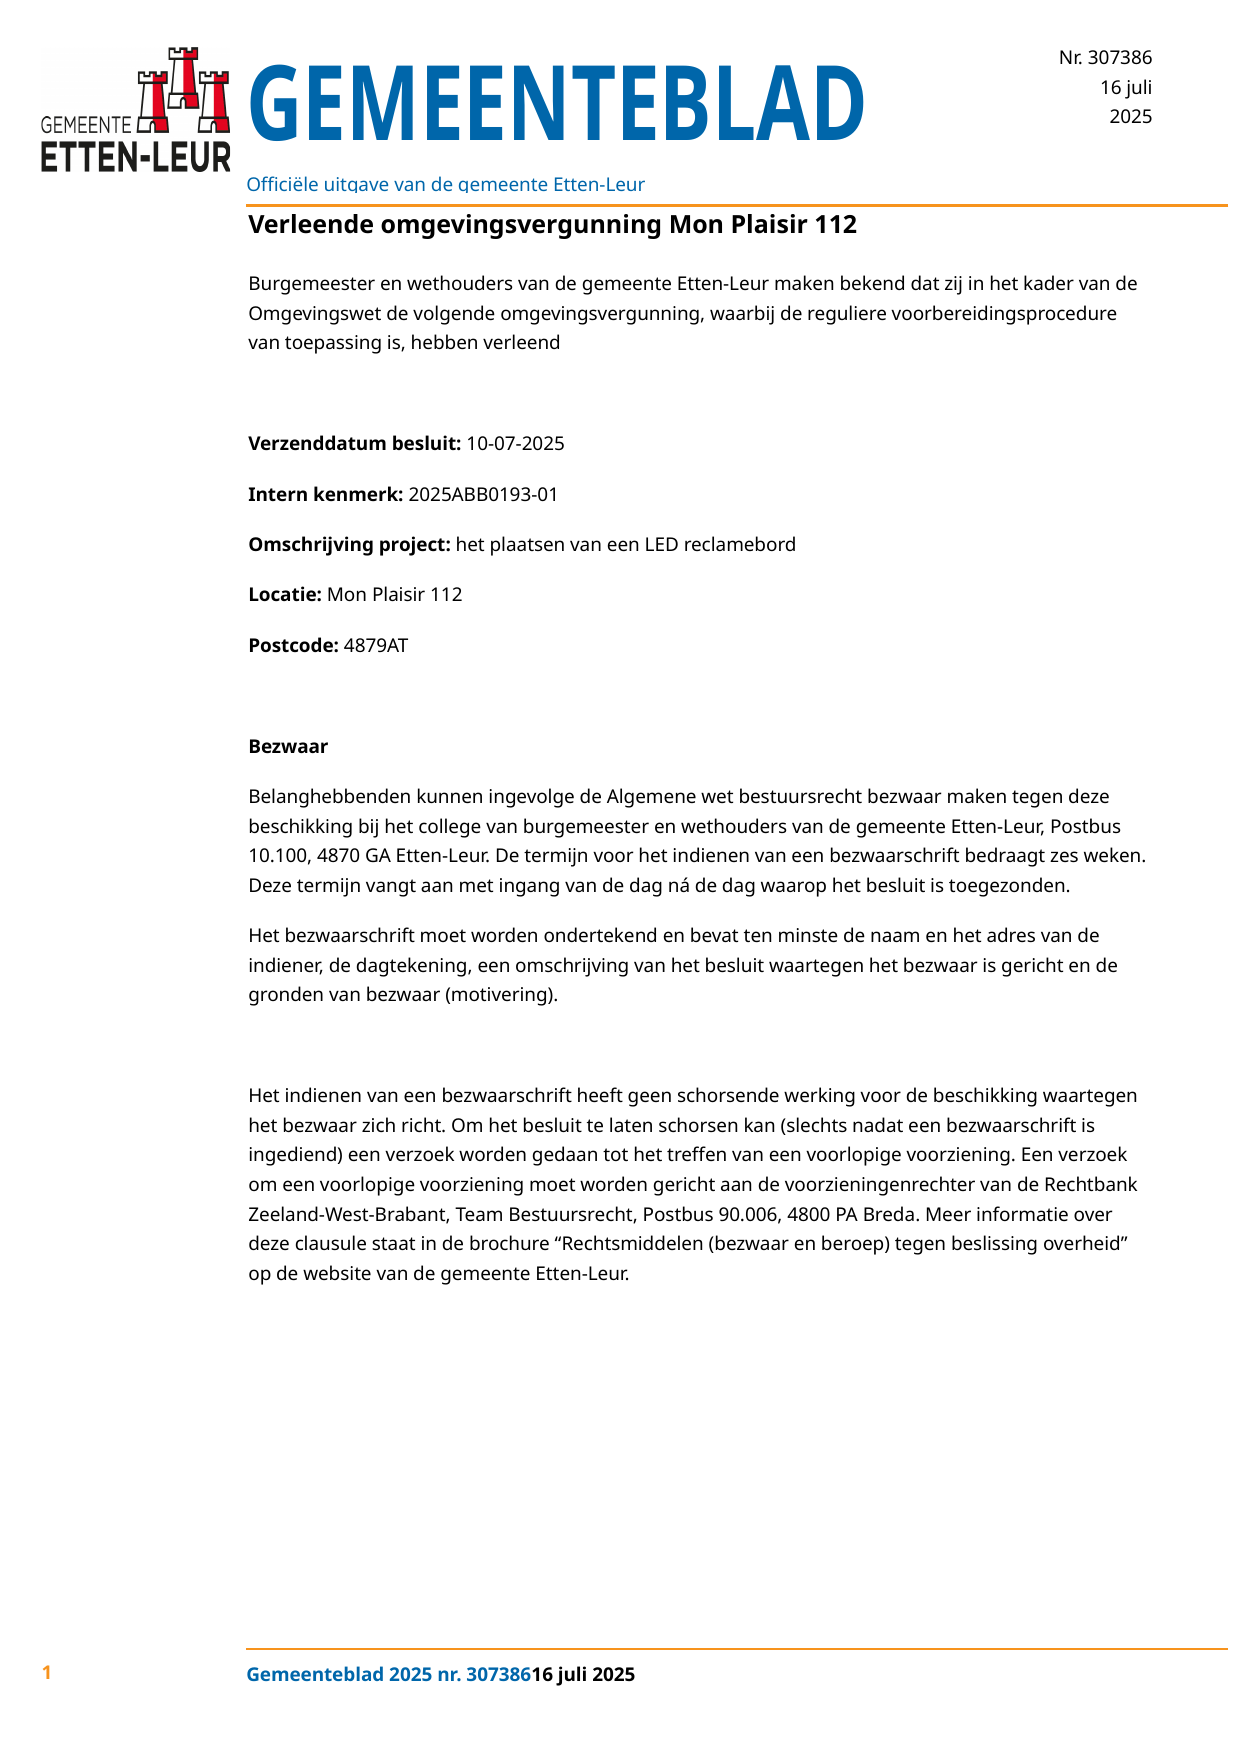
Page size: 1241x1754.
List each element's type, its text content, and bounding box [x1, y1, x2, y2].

picture [41, 47, 231, 172]
text Omschrijving project: het plaatsen van een LED reclamebord [248, 531, 1152, 557]
text Locatie: Mon Plaisir 112 [248, 582, 1152, 607]
text Het bezwaarschrift moet worden ondertekend en bevat ten minste de naam en het adres van de indiener, de dagtekening, een omschrijving van het besluit waartegen het bezwaar is gericht en de gronden van bezwaar (motivering). [248, 922, 1152, 1007]
text Postcode: 4879AT [248, 632, 1152, 658]
text Verzenddatum besluit: 10-07-2025 [248, 430, 1152, 456]
text Intern kenmerk: 2025ABB0193-01 [248, 481, 1152, 506]
text Burgemeester en wethouders van de gemeente Etten-Leur maken bekend dat zij in het kader van de Omgevingswet de volgende omgevingsvergunning, waarbij de reguliere voorbereidingsprocedure van toepassing is, hebben verleend [248, 270, 1152, 355]
text Verleende omgevingsvergunning Mon Plaisir 112 [248, 207, 1152, 241]
text Het indienen van een bezwaarschrift heeft geen schorsende werking voor de beschikking waartegen het bezwaar zich richt. Om het besluit te laten schorsen kan (slechts nadat een bezwaarschrift is ingediend) een verzoek worden gedaan tot het treffen van een voorlopige voorziening. Een verzoek om een voorlopige voorziening moet worden gericht aan de voorzieningenrechter van de Rechtbank Zeeland-West-Brabant, Team Bestuursrecht, Postbus 90.006, 4800 PA Breda. Meer informatie over deze clausule staat in de brochure “Rechtsmiddelen (bezwaar en beroep) tegen beslissing overheid” op de website van de gemeente Etten-Leur. [248, 1082, 1152, 1286]
text Bezwaar [248, 733, 1152, 758]
text Belanghebbenden kunnen ingevolge de Algemene wet bestuursrecht bezwaar maken tegen deze beschikking bij het college van burgemeester en wethouders van de gemeente Etten-Leur, Postbus 10.100, 4870 GA Etten-Leur. De termijn voor het indienen van een bezwaarschrift bedraagt zes weken. Deze termijn vangt aan met ingang van de dag ná de dag waarop het besluit is toegezonden. [248, 783, 1152, 898]
